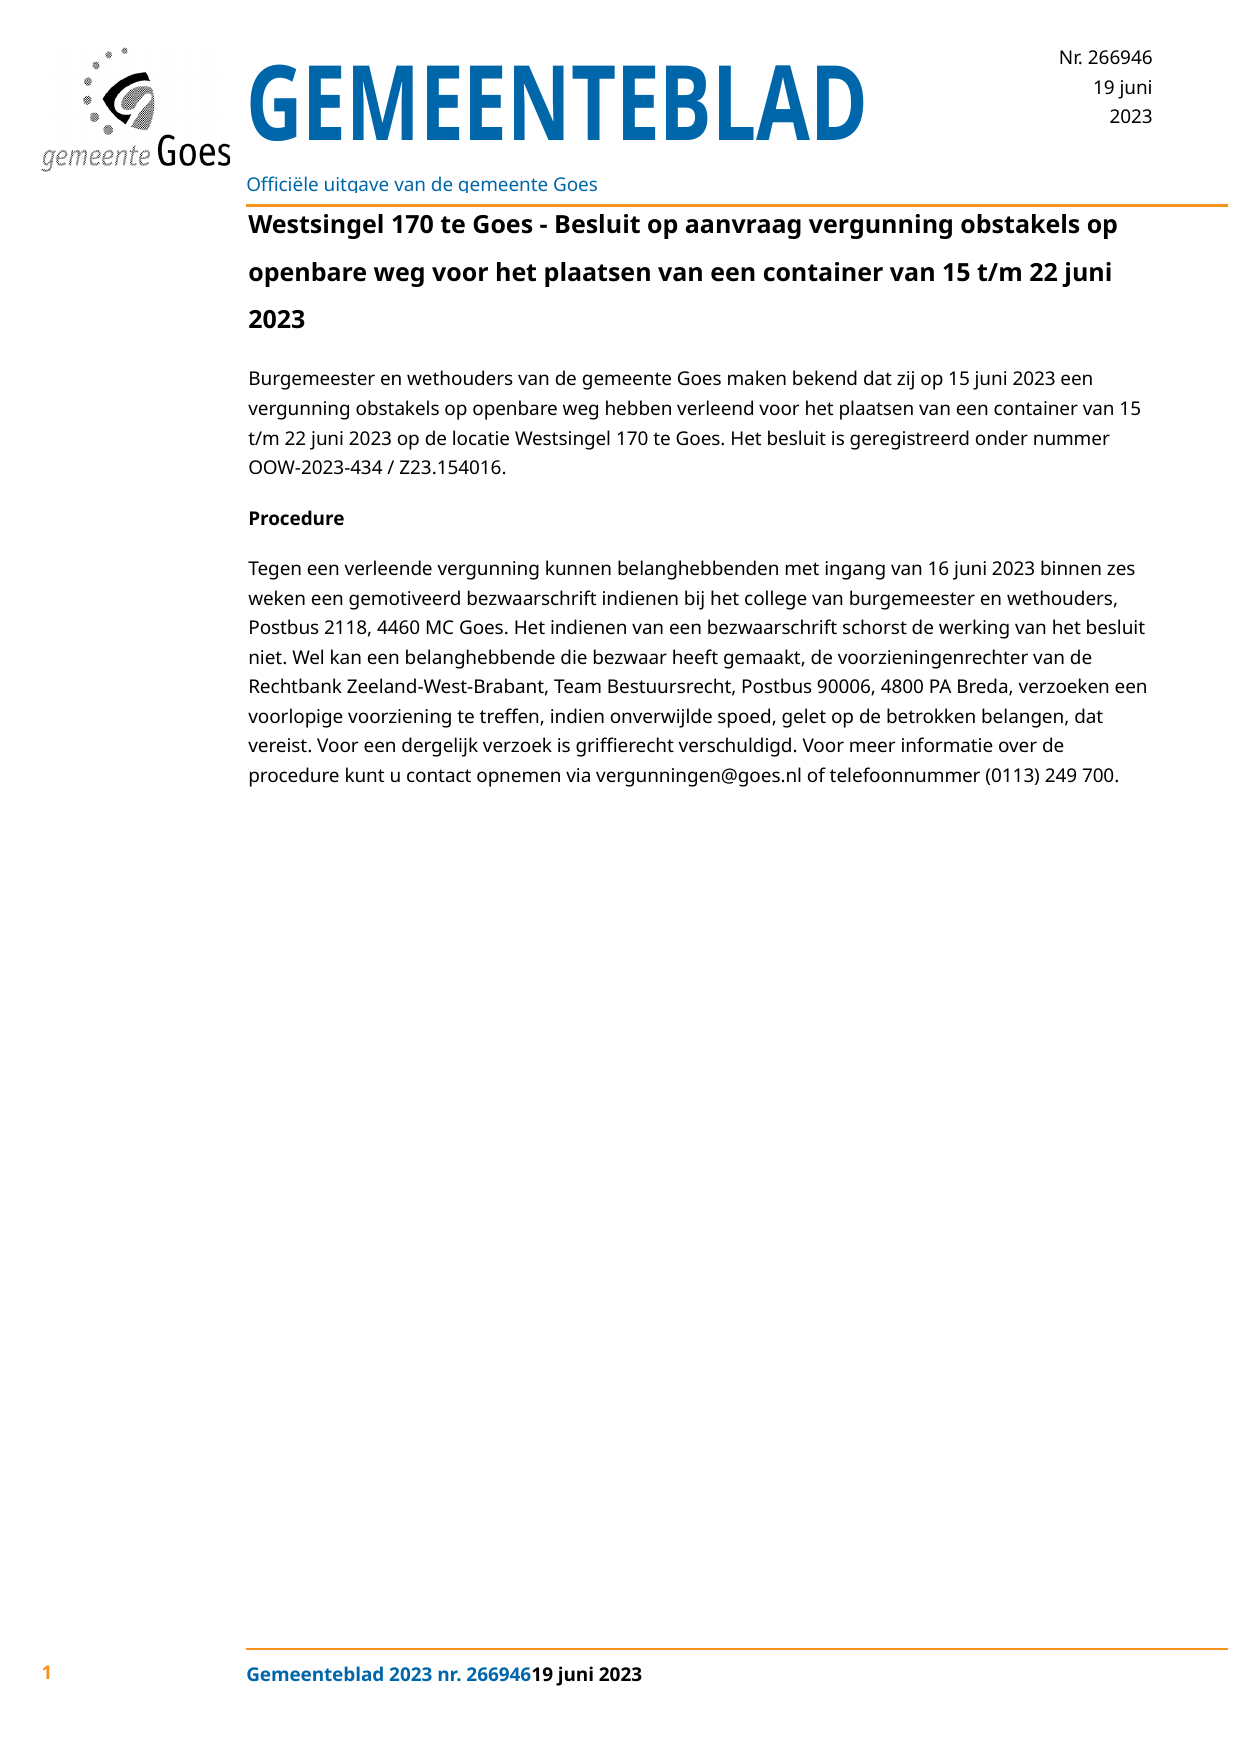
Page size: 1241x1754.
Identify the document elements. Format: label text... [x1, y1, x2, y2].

picture [41, 47, 231, 172]
text Burgemeester en wethouders van de gemeente Goes maken bekend dat zij op 15 juni 2023 een vergunning obstakels op openbare weg hebben verleend voor het plaatsen van een container van 15 t/m 22 juni 2023 op de locatie Westsingel 170 te Goes. Het besluit is geregistreerd onder nummer OOW-2023-434 / Z23.154016. [248, 366, 1152, 480]
text Westsingel 170 te Goes - Besluit op aanvraag vergunning obstakels op openbare weg voor het plaatsen van een container van 15 t/m 22 juni 2023 [248, 207, 1152, 336]
text Tegen een verleende vergunning kunnen belanghebbenden met ingang van 16 juni 2023 binnen zes weken een gemotiveerd bezwaarschrift indienen bij het college van burgemeester en wethouders, Postbus 2118, 4460 MC Goes. Het indienen van een bezwaarschrift schorst de werking van het besluit niet. Wel kan een belanghebbende die bezwaar heeft gemaakt, de voorzieningenrechter van de Rechtbank Zeeland-West-Brabant, Team Bestuursrecht, Postbus 90006, 4800 PA Breda, verzoeken een voorlopige voorziening te treffen, indien onverwijlde spoed, gelet op de betrokken belangen, dat vereist. Voor een dergelijk verzoek is griffierecht verschuldigd. Voor meer informatie over de procedure kunt u contact opnemen via vergunningen@goes.nl of telefoonnummer (0113) 249 700. [248, 555, 1152, 788]
text Procedure [248, 505, 1152, 530]
